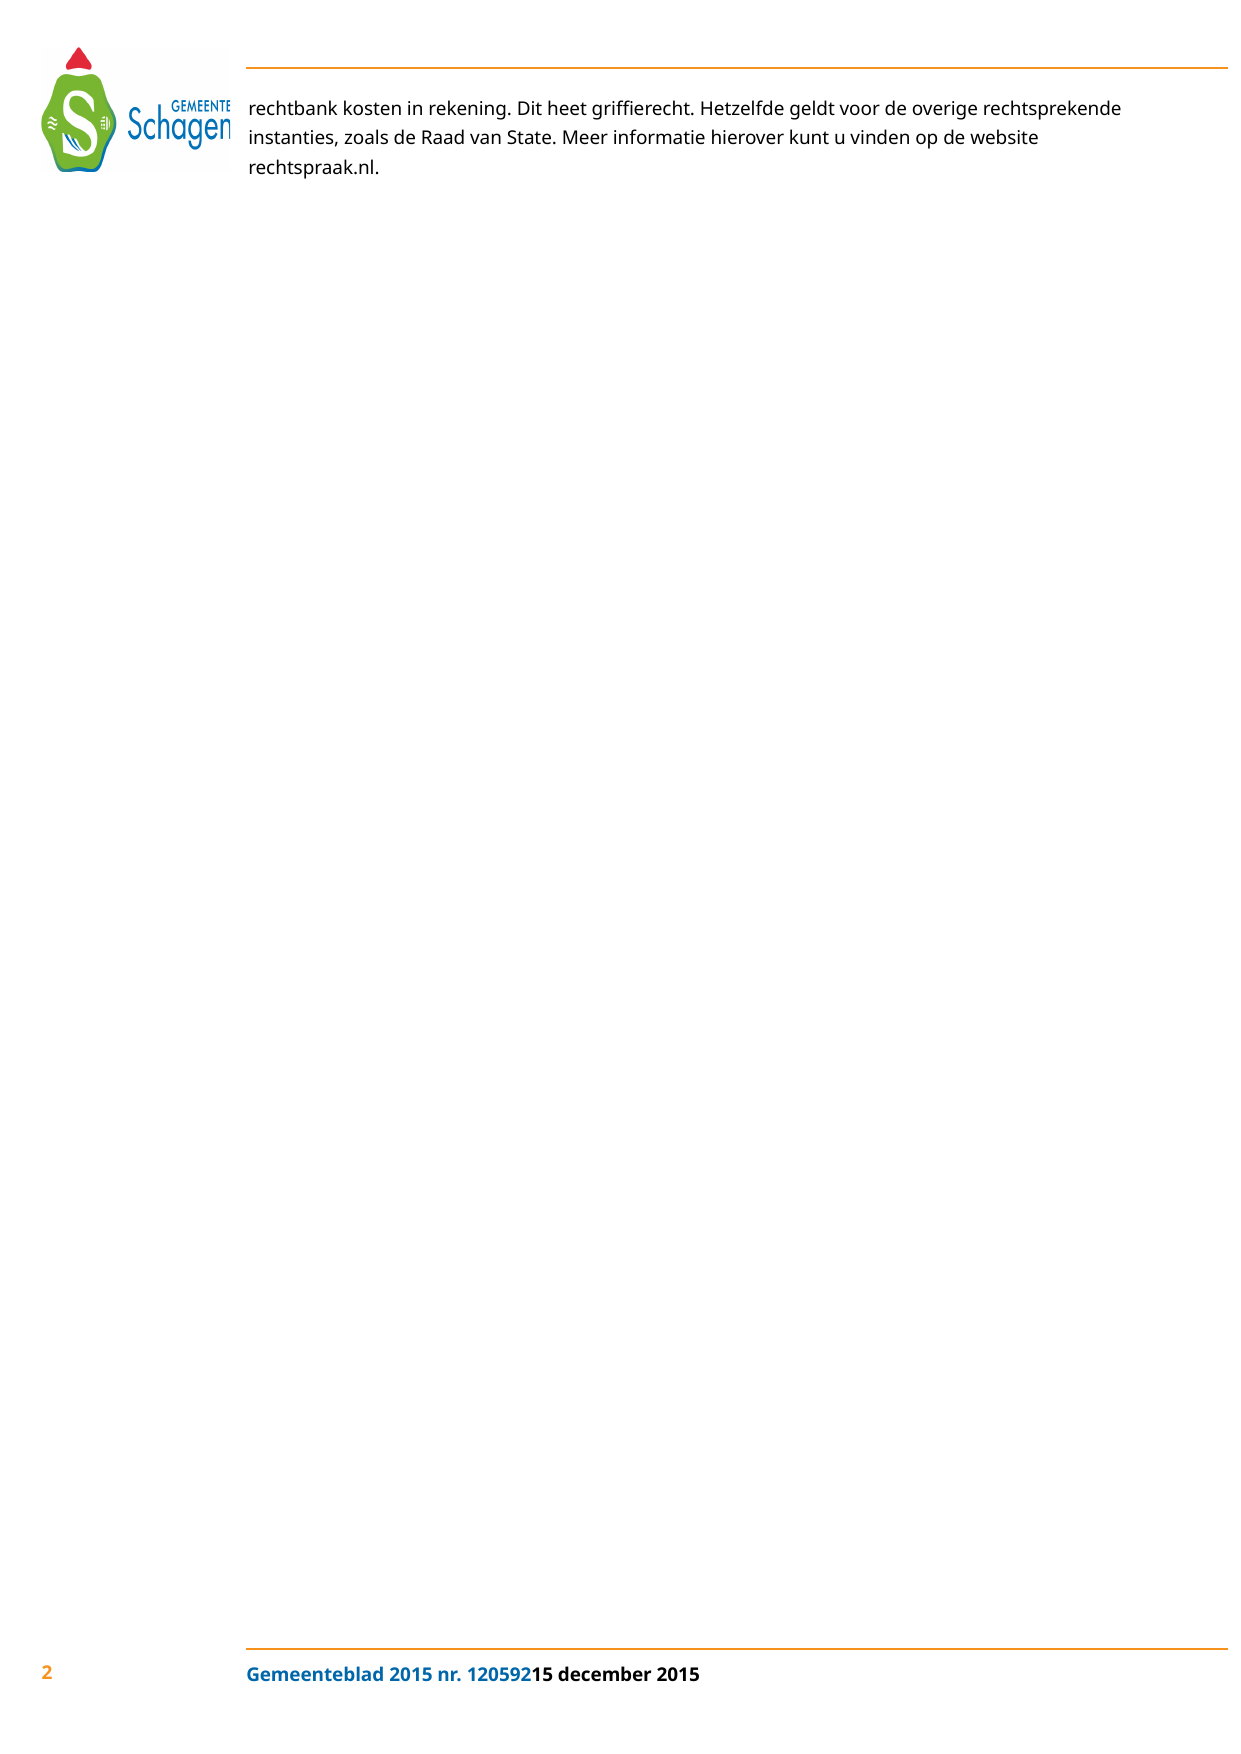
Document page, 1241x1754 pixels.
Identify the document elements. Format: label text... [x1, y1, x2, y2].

picture [41, 47, 231, 172]
text rechtbank kosten in rekening. Dit heet griffierecht. Hetzelfde geldt voor de overige rechtsprekende instanties, zoals de Raad van State. Meer informatie hierover kunt u vinden op de website rechtspraak.nl. [248, 95, 1152, 180]
